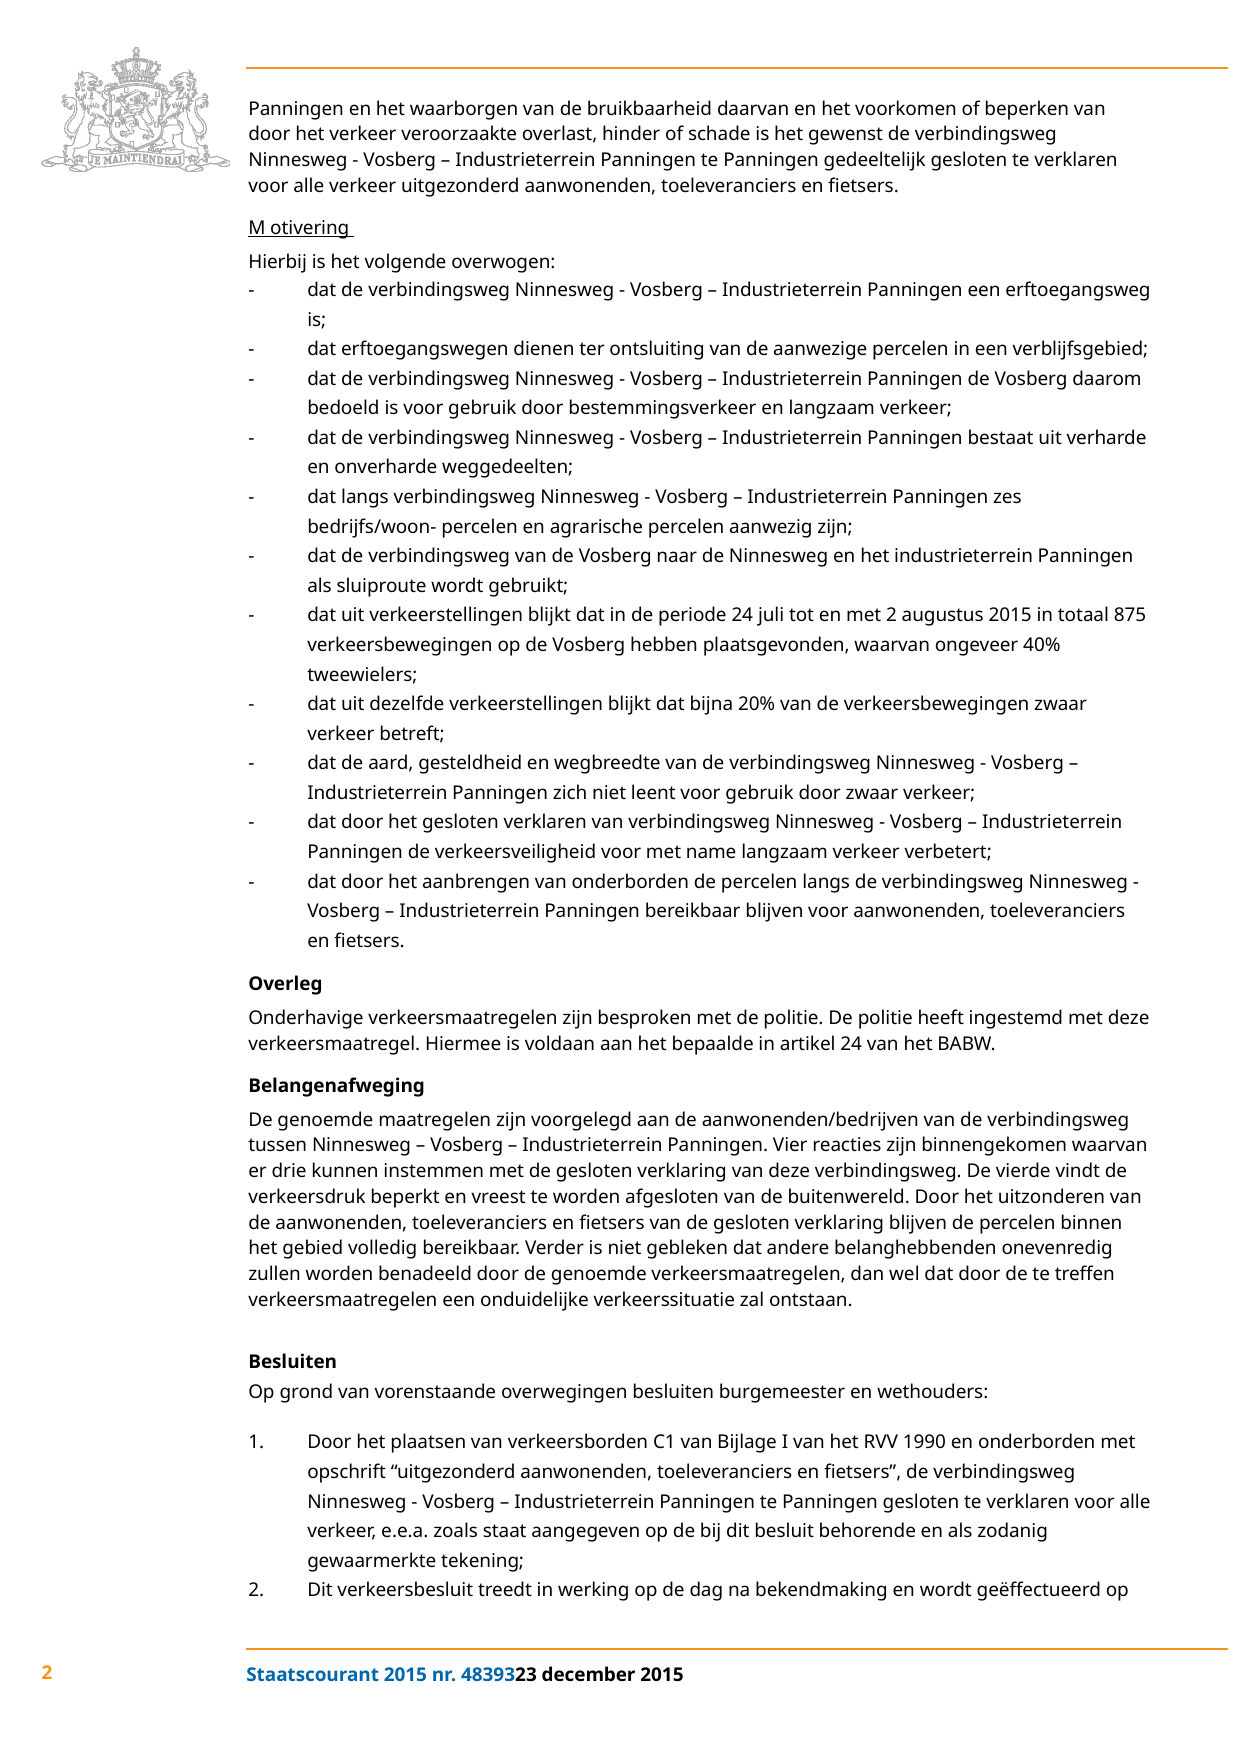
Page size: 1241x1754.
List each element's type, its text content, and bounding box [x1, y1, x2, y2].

text Hierbij is het volgende overwogen: [248, 248, 1152, 274]
picture [41, 47, 231, 172]
text M otivering [248, 214, 1152, 239]
list dat uit verkeerstellingen blijkt dat in de periode 24 juli tot en met 2 augustus 2015 in totaal 875 verkeersbewegingen op de Vosberg hebben plaatsgevonden, waarvan ongeveer 40% tweewielers; [248, 602, 1152, 687]
list dat de verbindingsweg Ninnesweg - Vosberg – Industrieterrein Panningen bestaat uit verharde en onverharde weggedeelten; [248, 424, 1152, 479]
text Onderhavige verkeersmaatregelen zijn besproken met de politie. De politie heeft ingestemd met deze verkeersmaatregel. Hiermee is voldaan aan het bepaalde in artikel 24 van het BABW. [248, 1004, 1152, 1056]
list dat langs verbindingsweg Ninnesweg - Vosberg – Industrieterrein Panningen zes bedrijfs/woon- percelen en agrarische percelen aanwezig zijn; [248, 483, 1152, 539]
list dat uit dezelfde verkeerstellingen blijkt dat bijna 20% van de verkeersbewegingen zwaar verkeer betreft; [248, 690, 1152, 746]
list dat door het aanbrengen van onderborden de percelen langs de verbindingsweg Ninnesweg - Vosberg – Industrieterrein Panningen bereikbaar blijven voor aanwonenden, toeleveranciers en fietsers. [248, 868, 1152, 953]
list dat de verbindingsweg van de Vosberg naar de Ninnesweg en het industrieterrein Panningen als sluiproute wordt gebruikt; [248, 542, 1152, 598]
list Dit verkeersbesluit treedt in werking op de dag na bekendmaking en wordt geëffectueerd op [248, 1577, 1152, 1602]
list dat de aard, gesteldheid en wegbreedte van de verbindingsweg Ninnesweg - Vosberg – Industrieterrein Panningen zich niet leent voor gebruik door zwaar verkeer; [248, 749, 1152, 805]
text De genoemde maatregelen zijn voorgelegd aan de aanwonenden/bedrijven van de verbindingsweg tussen Ninnesweg – Vosberg – Industrieterrein Panningen. Vier reacties zijn binnengekomen waarvan er drie kunnen instemmen met de gesloten verklaring van deze verbindingsweg. De vierde vindt de verkeersdruk beperkt en vreest te worden afgesloten van de buitenwereld. Door het uitzonderen van de aanwonenden, toeleveranciers en fietsers van de gesloten verklaring blijven de percelen binnen het gebied volledig bereikbaar. Verder is niet gebleken dat andere belanghebbenden onevenredig zullen worden benadeeld door de genoemde verkeersmaatregelen, dan wel dat door de te treffen verkeersmaatregelen een onduidelijke verkeerssituatie zal ontstaan. [248, 1106, 1152, 1312]
text Belangenafweging [248, 1072, 1152, 1098]
list Door het plaatsen van verkeersborden C1 van Bijlage I van het RVV 1990 en onderborden met opschrift “uitgezonderd aanwonenden, toeleveranciers en fietsers”, de verbindingsweg Ninnesweg - Vosberg – Industrieterrein Panningen te Panningen gesloten te verklaren voor alle verkeer, e.e.a. zoals staat aangegeven op de bij dit besluit behorende en als zodanig gewaarmerkte tekening; [248, 1429, 1152, 1573]
text Overleg [248, 970, 1152, 996]
list dat de verbindingsweg Ninnesweg - Vosberg – Industrieterrein Panningen een erftoegangsweg is; [248, 276, 1152, 332]
text Besluiten [248, 1349, 1152, 1374]
text Panningen en het waarborgen van de bruikbaarheid daarvan en het voorkomen of beperken van door het verkeer veroorzaakte overlast, hinder of schade is het gewenst de verbindingsweg Ninnesweg - Vosberg – Industrieterrein Panningen te Panningen gedeeltelijk gesloten te verklaren voor alle verkeer uitgezonderd aanwonenden, toeleveranciers en fietsers. [248, 95, 1152, 198]
text Op grond van vorenstaande overwegingen besluiten burgemeester en wethouders: [248, 1378, 1152, 1404]
list dat erftoegangswegen dienen ter ontsluiting van de aanwezige percelen in een verblijfsgebied; [248, 335, 1152, 361]
list dat de verbindingsweg Ninnesweg - Vosberg – Industrieterrein Panningen de Vosberg daarom bedoeld is voor gebruik door bestemmingsverkeer en langzaam verkeer; [248, 365, 1152, 420]
list dat door het gesloten verklaren van verbindingsweg Ninnesweg - Vosberg – Industrieterrein Panningen de verkeersveiligheid voor met name langzaam verkeer verbetert; [248, 809, 1152, 864]
